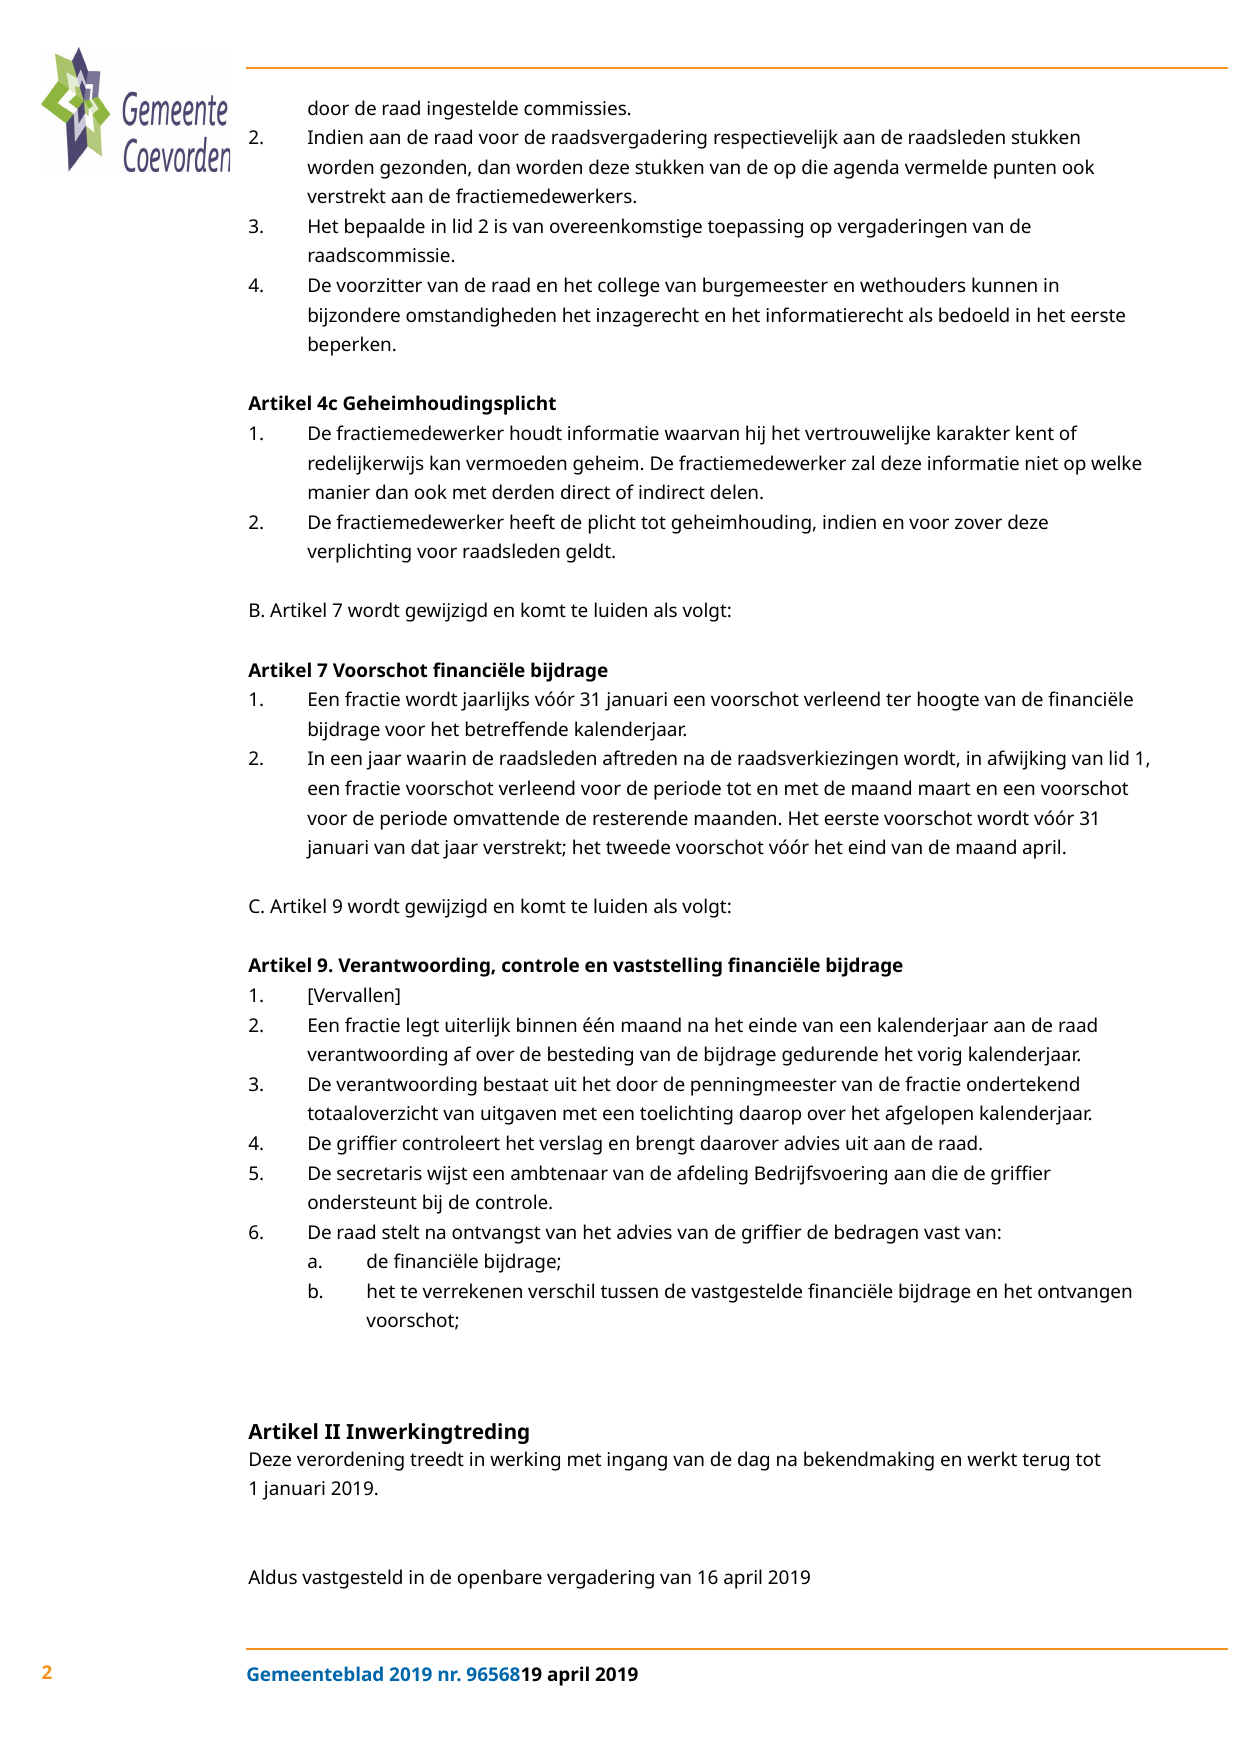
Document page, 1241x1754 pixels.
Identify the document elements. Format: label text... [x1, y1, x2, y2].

list de financiële bijdrage; [307, 1248, 1152, 1274]
list het te verrekenen verschil tussen de vastgestelde financiële bijdrage en het ontvangen voorschot; [307, 1278, 1152, 1333]
text Artikel 9. Verantwoording, controle en vaststelling financiële bijdrage [248, 953, 1152, 978]
picture [41, 47, 231, 172]
list Een fractie legt uiterlijk binnen één maand na het einde van een kalenderjaar aan de raad verantwoording af over de besteding van de bijdrage gedurende het vorig kalenderjaar. [248, 1012, 1152, 1067]
list Indien aan de raad voor de raadsvergadering respectievelijk aan de raadsleden stukken worden gezonden, dan worden deze stukken van de op die agenda vermelde punten ook verstrekt aan de fractiemedewerkers. [248, 124, 1152, 209]
list In een jaar waarin de raadsleden aftreden na de raadsverkiezingen wordt, in afwijking van lid 1, een fractie voorschot verleend voor de periode tot en met de maand maart en een voorschot voor de periode omvattende de resterende maanden. Het eerste voorschot wordt vóór 31 januari van dat jaar verstrekt; het tweede voorschot vóór het eind van de maand april. [248, 746, 1152, 860]
text B. Artikel 7 wordt gewijzigd en komt te luiden als volgt: [248, 598, 1152, 623]
list De secretaris wijst een ambtenaar van de afdeling Bedrijfsvoering aan die de griffier ondersteunt bij de controle. [248, 1160, 1152, 1215]
text C. Artikel 9 wordt gewijzigd en komt te luiden als volgt: [248, 893, 1152, 919]
list De verantwoording bestaat uit het door de penningmeester van de fractie ondertekend totaaloverzicht van uitgaven met een toelichting daarop over het afgelopen kalenderjaar. [248, 1071, 1152, 1126]
text Aldus vastgesteld in de openbare vergadering van 16 april 2019 [248, 1564, 1152, 1590]
list De fractiemedewerker heeft de plicht tot geheimhouding, indien en voor zover deze verplichting voor raadsleden geldt. [248, 509, 1152, 564]
list [Vervallen] [248, 982, 1152, 1008]
text 1 januari 2019. [248, 1475, 1152, 1501]
list Het bepaalde in lid 2 is van overeenkomstige toepassing op vergaderingen van de raadscommissie. [248, 213, 1152, 268]
list De raad stelt na ontvangst van het advies van de griffier de bedragen vast van: [248, 1219, 1152, 1245]
text Artikel 7 Voorschot financiële bijdrage [248, 657, 1152, 683]
list De fractiemedewerker houdt informatie waarvan hij het vertrouwelijke karakter kent of redelijkerwijs kan vermoeden geheim. De fractiemedewerker zal deze informatie niet op welke manier dan ook met derden direct of indirect delen. [248, 420, 1152, 505]
text Deze verordening treedt in werking met ingang van de dag na bekendmaking en werkt terug tot [248, 1446, 1152, 1471]
text Artikel 4c Geheimhoudingsplicht [248, 391, 1152, 416]
text Artikel II Inwerkingtreding [248, 1417, 1152, 1446]
list De griffier controleert het verslag en brengt daarover advies uit aan de raad. [248, 1130, 1152, 1156]
list door de raad ingestelde commissies. [248, 95, 1152, 121]
list De voorzitter van de raad en het college van burgemeester en wethouders kunnen in bijzondere omstandigheden het inzagerecht en het informatierecht als bedoeld in het eerste beperken. [248, 272, 1152, 357]
list Een fractie wordt jaarlijks vóór 31 januari een voorschot verleend ter hoogte van de financiële bijdrage voor het betreffende kalenderjaar. [248, 686, 1152, 742]
